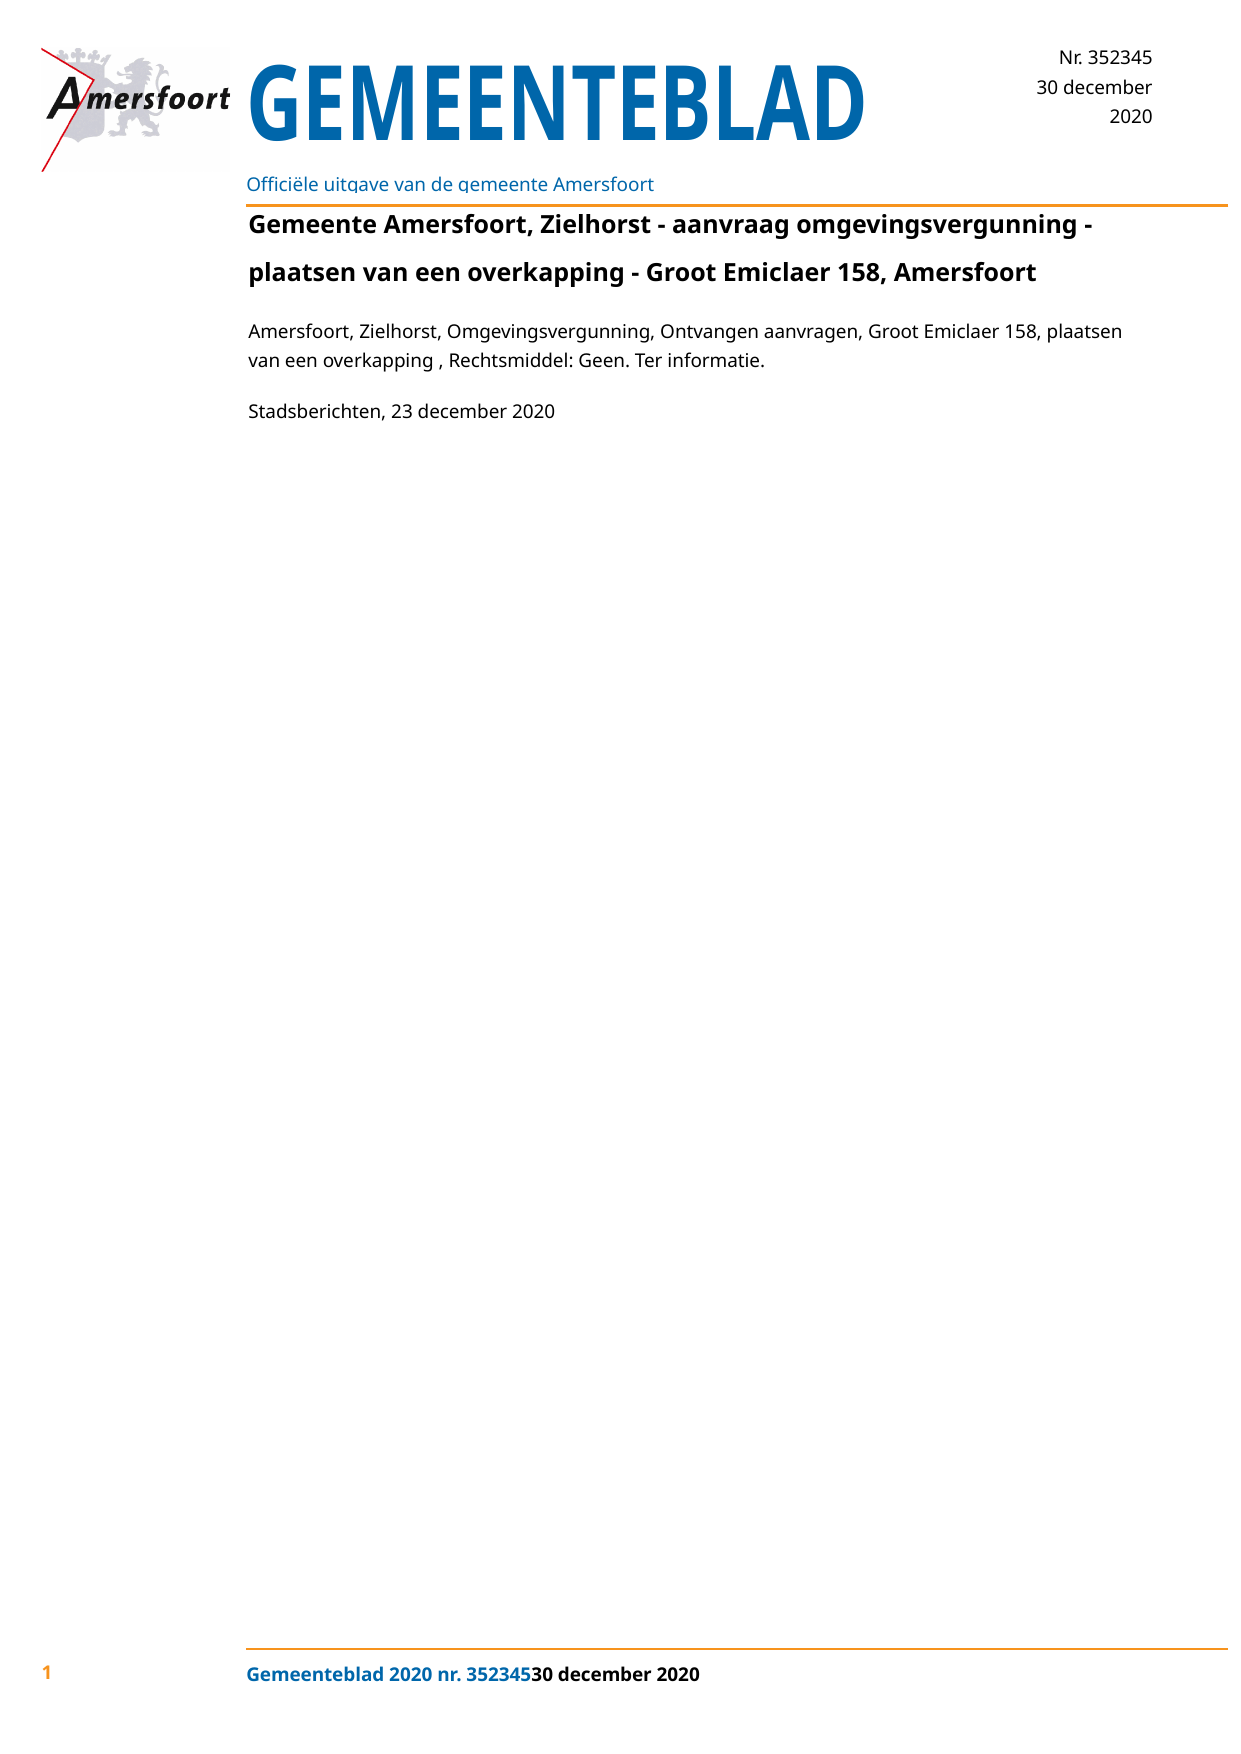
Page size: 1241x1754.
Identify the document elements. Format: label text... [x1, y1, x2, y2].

text Stadsberichten, 23 december 2020 [248, 398, 1152, 424]
text Gemeente Amersfoort, Zielhorst - aanvraag omgevingsvergunning - plaatsen van een overkapping - Groot Emiclaer 158, Amersfoort [248, 207, 1152, 288]
text Amersfoort, Zielhorst, Omgevingsvergunning, Ontvangen aanvragen, Groot Emiclaer 158, plaatsen van een overkapping , Rechtsmiddel: Geen. Ter informatie. [248, 318, 1152, 373]
picture [41, 47, 231, 172]
